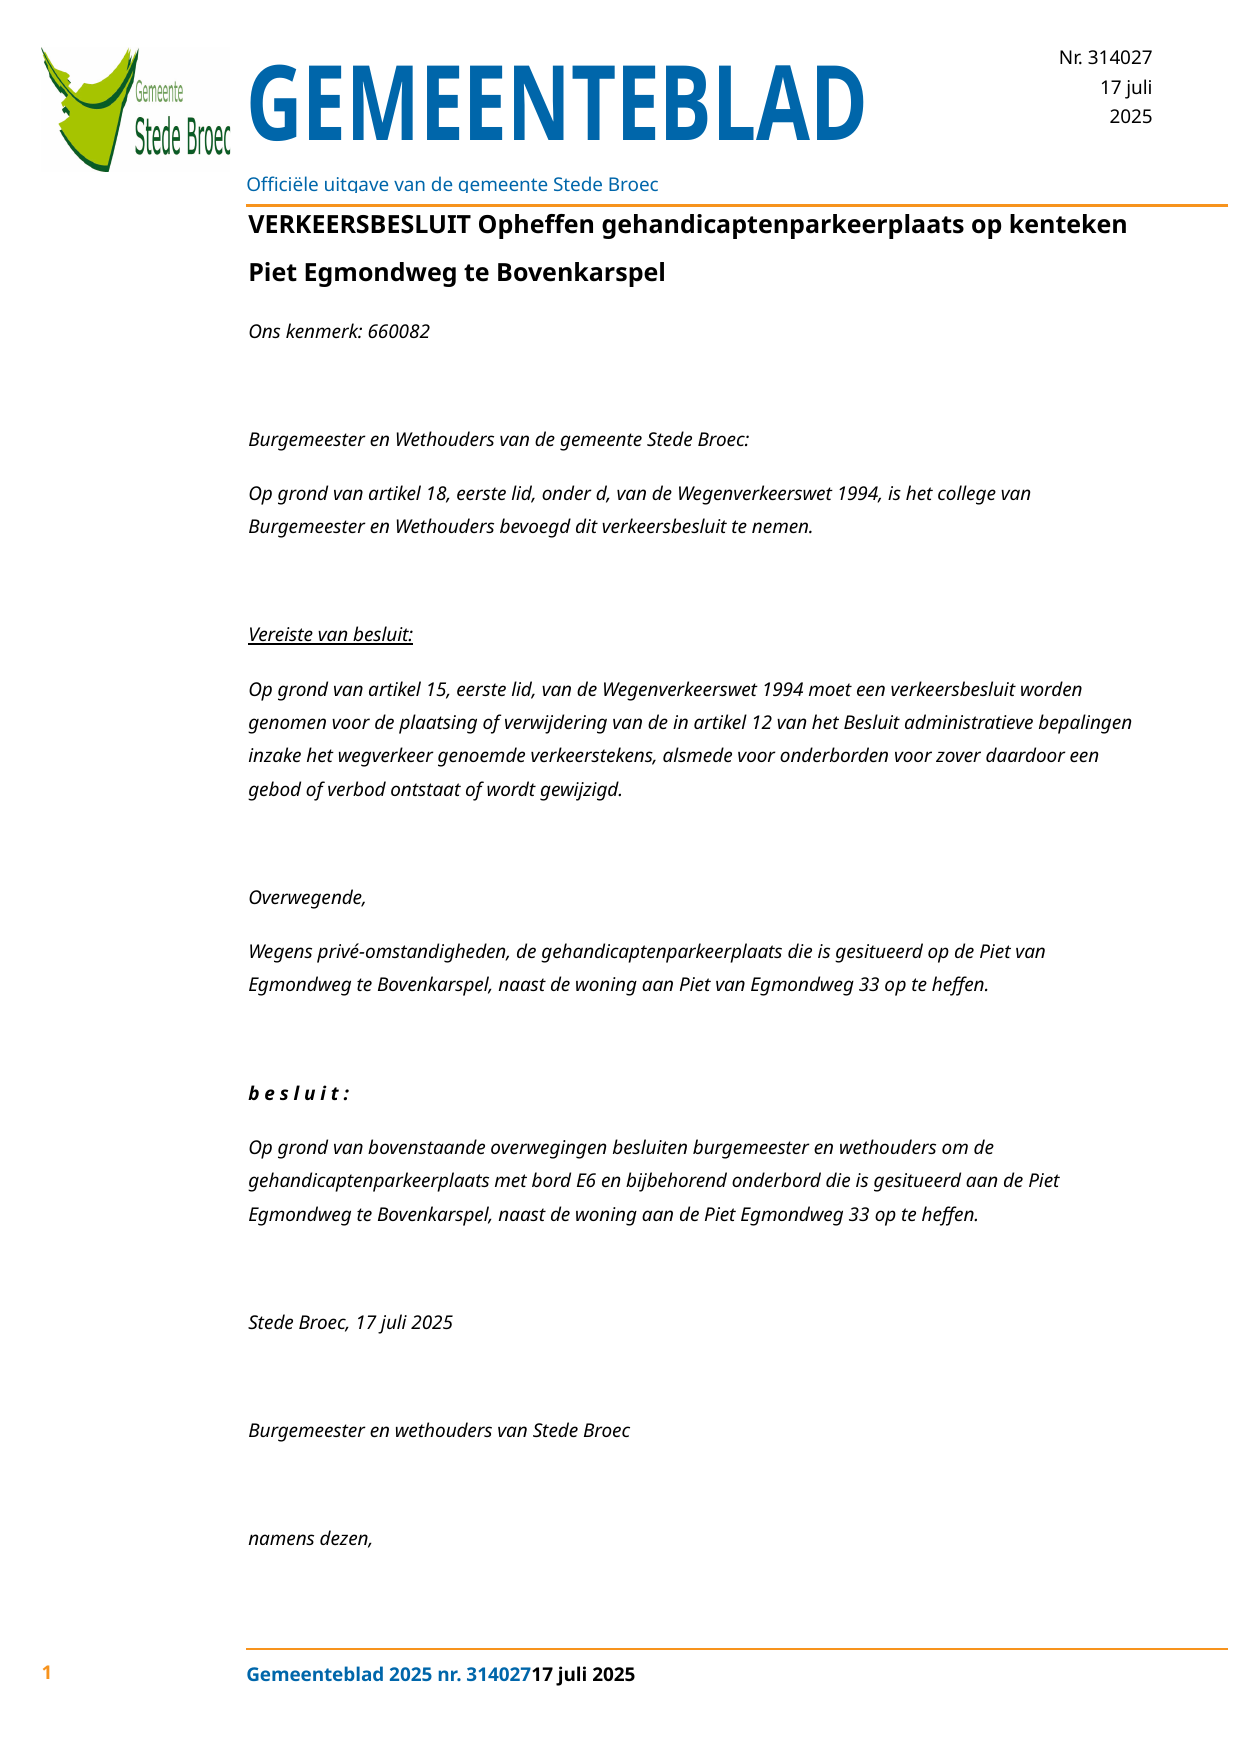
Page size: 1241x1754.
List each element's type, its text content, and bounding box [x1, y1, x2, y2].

text Vereiste van besluit: [248, 622, 1152, 647]
text Wegens privé-omstandigheden, de gehandicaptenparkeerplaats die is gesitueerd op de Piet van Egmondweg te Bovenkarspel, naast de woning aan Piet van Egmondweg 33 op te heffen. [248, 938, 1152, 997]
text VERKEERSBESLUIT Opheffen gehandicaptenparkeerplaats op kenteken Piet Egmondweg te Bovenkarspel [248, 207, 1152, 288]
text Stede Broec, 17 juli 2025 [248, 1309, 1152, 1334]
text Burgemeester en Wethouders van de gemeente Stede Broec: [248, 426, 1152, 452]
text Op grond van artikel 15, eerste lid, van de Wegenverkeerswet 1994 moet een verkeersbesluit worden genomen voor de plaatsing of verwijdering van de in artikel 12 van het Besluit administratieve bepalingen inzake het wegverkeer genoemde verkeerstekens, alsmede voor onderborden voor zover daardoor een gebod of verbod ontstaat of wordt gewijzigd. [248, 676, 1152, 802]
picture [41, 47, 231, 172]
text Ons kenmerk: 660082 [248, 318, 1152, 344]
text Op grond van bovenstaande overwegingen besluiten burgemeester en wethouders om de gehandicaptenparkeerplaats met bord E6 en bijbehorend onderbord die is gesitueerd aan de Piet Egmondweg te Bovenkarspel, naast de woning aan de Piet Egmondweg 33 op te heffen. [248, 1134, 1152, 1226]
text Burgemeester en wethouders van Stede Broec [248, 1417, 1152, 1443]
text Op grond van artikel 18, eerste lid, onder d, van de Wegenverkeerswet 1994, is het college van Burgemeester en Wethouders bevoegd dit verkeersbesluit te nemen. [248, 480, 1152, 539]
text namens dezen, [248, 1525, 1152, 1551]
text Overwegende, [248, 884, 1152, 910]
text b e s l u i t : [248, 1080, 1152, 1106]
